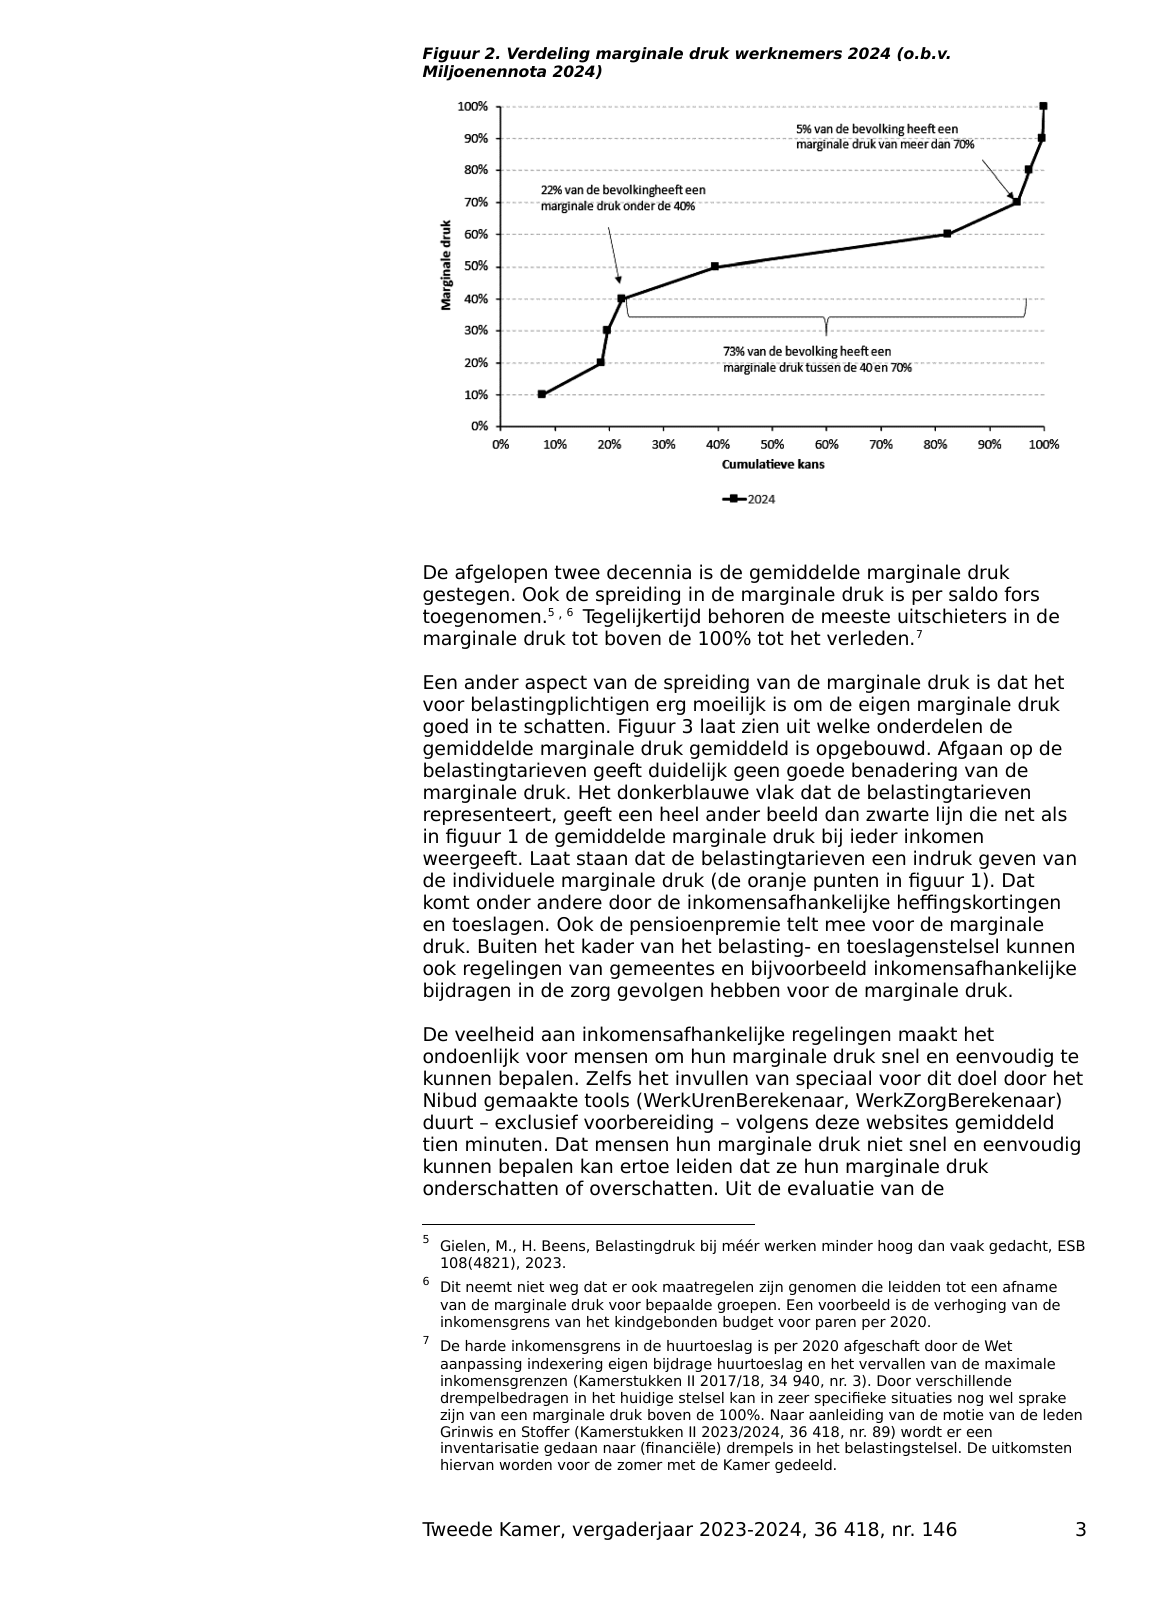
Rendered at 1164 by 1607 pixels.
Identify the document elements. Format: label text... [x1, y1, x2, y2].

text Figuur 2. Verdeling marginale druk werknemers 2024 (o.b.v. Miljoenennota 2024) [422, 45, 1072, 81]
text De veelheid aan inkomensafhankelijke regelingen maakt het ondoenlijk voor mensen om hun marginale druk snel en eenvoudig te kunnen bepalen. Zelfs het invullen van speciaal voor dit doel door het Nibud gemaakte tools (WerkUrenBerekenaar, WerkZorgBerekenaar) duurt – exclusief voorbereiding – volgens deze websites gemiddeld tien minuten. Dat mensen hun marginale druk niet snel en eenvoudig kunnen bepalen kan ertoe leiden dat ze hun marginale druk onderschatten of overschatten. Uit de evaluatie van de [422, 1024, 1087, 1200]
text De afgelopen twee decennia is de gemiddelde marginale druk gestegen. Ook de spreiding in de marginale druk is per saldo fors toegenomen., Tegelijkertijd behoren de meeste uitschieters in de marginale druk tot boven de 100% tot het verleden. [422, 562, 1087, 650]
text Dit neemt niet weg dat er ook maatregelen zijn genomen die leidden tot een afname van de marginale druk voor bepaalde groepen. Een voorbeeld is de verhoging van de inkomensgrens van het kindgebonden budget voor paren per 2020. [422, 1275, 1087, 1331]
text De harde inkomensgrens in de huurtoeslag is per 2020 afgeschaft door de Wet aanpassing indexering eigen bijdrage huurtoeslag en het vervallen van de maximale inkomensgrenzen (Kamerstukken II 2017/18, 34 940, nr. 3). Door verschillende drempelbedragen in het huidige stelsel kan in zeer specifieke situaties nog wel sprake zijn van een marginale druk boven de 100%. Naar aanleiding van de motie van de leden Grinwis en Stoffer (Kamerstukken II 2023/2024, 36 418, nr. 89) wordt er een inventarisatie gedaan naar (financiële) drempels in het belastingstelsel. De uitkomsten hiervan worden voor de zomer met de Kamer gedeeld. [422, 1334, 1087, 1474]
text Een ander aspect van de spreiding van de marginale druk is dat het voor belastingplichtigen erg moeilijk is om de eigen marginale druk goed in te schatten. Figuur 3 laat zien uit welke onderdelen de gemiddelde marginale druk gemiddeld is opgebouwd. Afgaan op de belastingtarieven geeft duidelijk geen goede benadering van de marginale druk. Het donkerblauwe vlak dat de belastingtarieven representeert, geeft een heel ander beeld dan zwarte lijn die net als in figuur 1 de gemiddelde marginale druk bij ieder inkomen weergeeft. Laat staan dat de belastingtarieven een indruk geven van de individuele marginale druk (de oranje punten in figuur 1). Dat komt onder andere door de inkomensafhankelijke heffingskortingen en toeslagen. Ook de pensioenpremie telt mee voor de marginale druk. Buiten het kader van het belasting- en toeslagenstelsel kunnen ook regelingen van gemeentes en bijvoorbeeld inkomensafhankelijke bijdragen in de zorg gevolgen hebben voor de marginale druk. [422, 672, 1087, 1002]
text Gielen, M., H. Beens, Belastingdruk bij méér werken minder hoog dan vaak gedacht, ESB 108(4821), 2023. [422, 1233, 1087, 1272]
picture [422, 92, 1072, 518]
